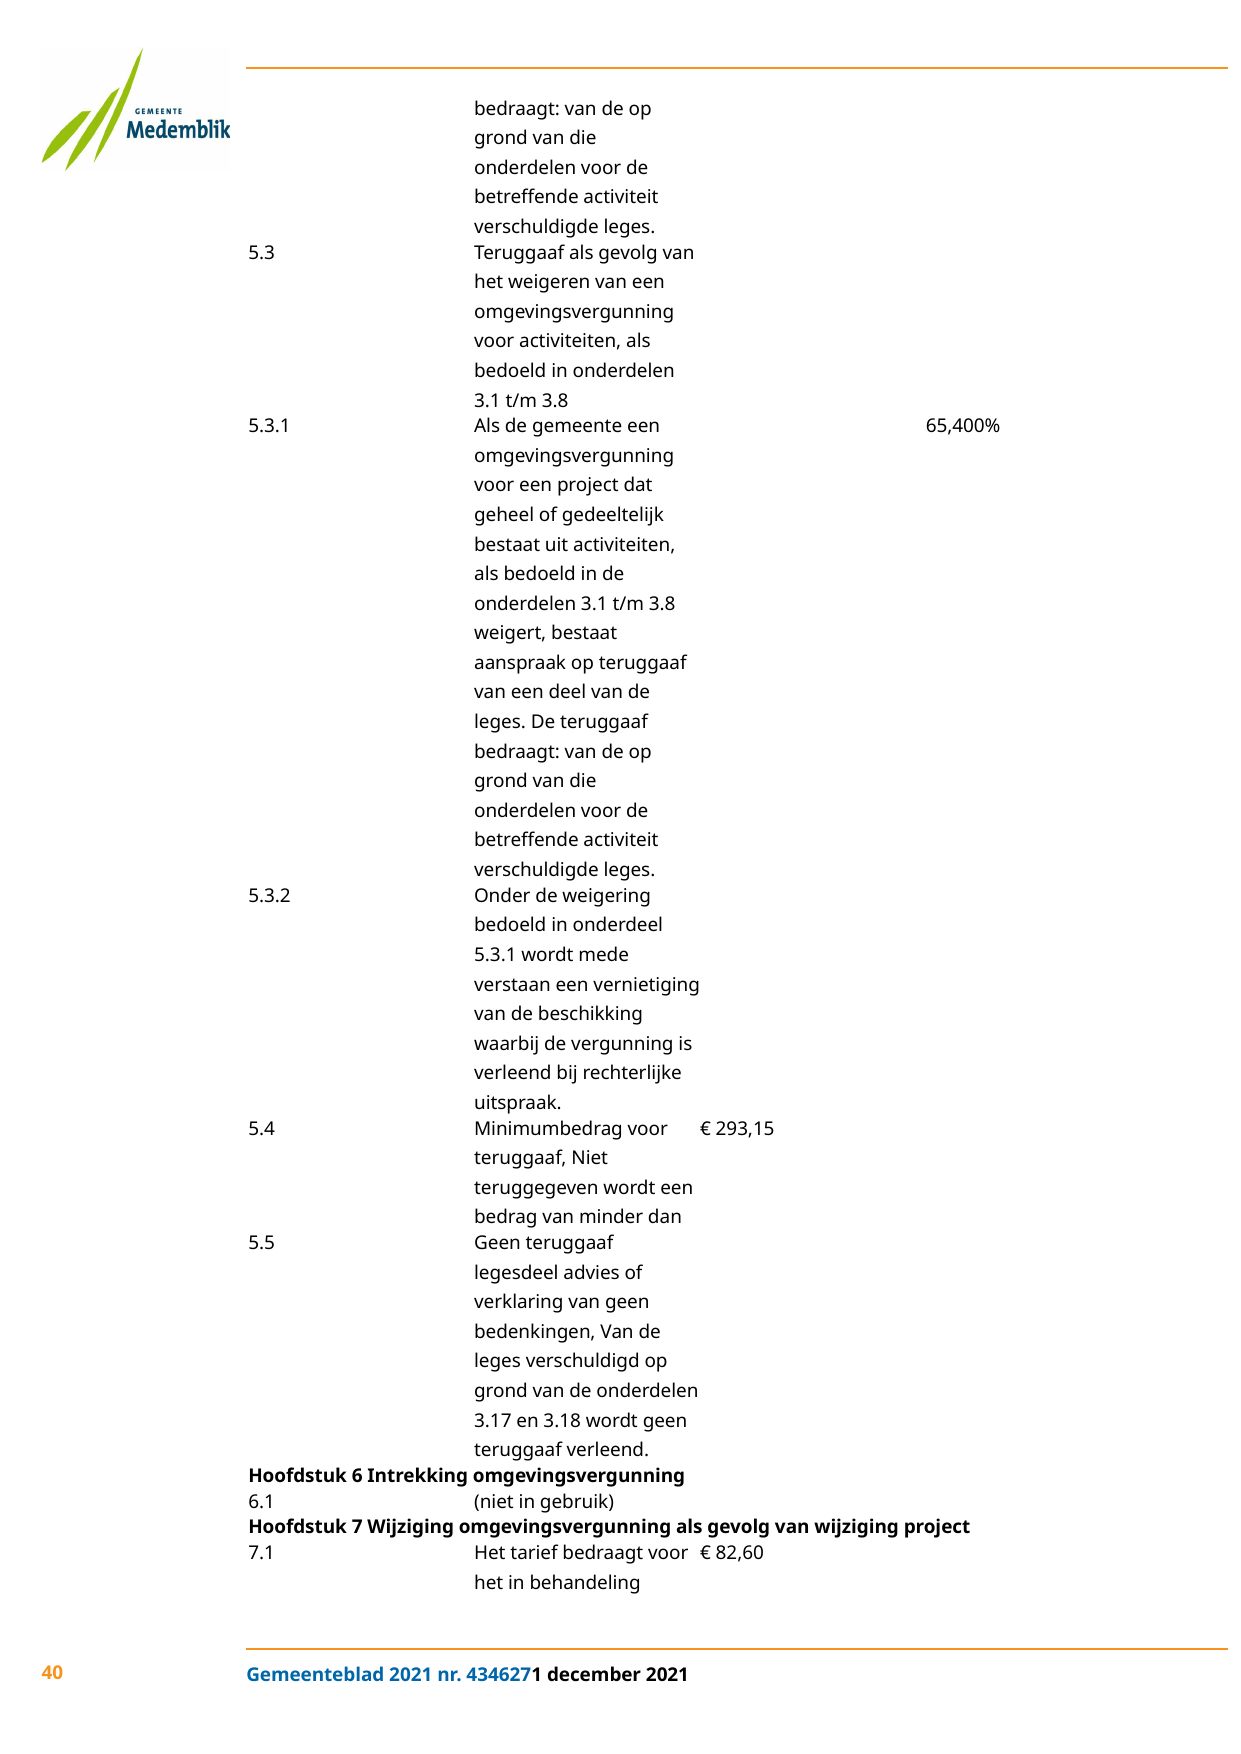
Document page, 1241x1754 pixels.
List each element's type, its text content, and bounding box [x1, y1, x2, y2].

table_cell [700, 882, 926, 1115]
table_cell [700, 1229, 926, 1462]
table_cell 5.4 [248, 1115, 474, 1229]
table_cell Minimumbedrag voor teruggaaf, Niet teruggegeven wordt een bedrag van minder dan [474, 1115, 700, 1229]
table_cell [926, 1115, 1152, 1229]
table_cell 5.3 [248, 239, 474, 412]
table_cell Als de gemeente een omgevingsvergunning voor een project dat geheel of gedeeltelijk bestaat uit activiteiten, als bedoeld in de onderdelen 3.1 t/m 3.8 weigert, bestaat aanspraak op teruggaaf van een deel van de leges. De teruggaaf bedraagt: van de op grond van die onderdelen voor de betreffende activiteit verschuldigde leges. [474, 413, 700, 882]
table_cell 7.1 [248, 1539, 474, 1594]
table_cell [926, 1539, 1152, 1594]
table_cell [926, 239, 1152, 412]
table_cell [700, 413, 926, 882]
table_cell 65,400% [926, 413, 1152, 882]
table_cell Hoofdstuk 6 Intrekking omgevingsvergunning [248, 1462, 1152, 1488]
table_cell (niet in gebruik) [474, 1488, 700, 1513]
table_cell 5.3.2 [248, 882, 474, 1115]
picture [41, 47, 231, 172]
table_cell 6.1 [248, 1488, 474, 1513]
table_cell [248, 95, 474, 239]
table_cell Geen teruggaaf legesdeel advies of verklaring van geen bedenkingen, Van de leges verschuldigd op grond van de onderdelen 3.17 en 3.18 wordt geen teruggaaf verleend. [474, 1229, 700, 1462]
table_cell bedraagt: van de op grond van die onderdelen voor de betreffende activiteit verschuldigde leges. [474, 95, 700, 239]
table_cell € 82,60 [700, 1539, 926, 1594]
table_cell € 293,15 [700, 1115, 926, 1229]
table_cell Teruggaaf als gevolg van het weigeren van een omgevingsvergunning voor activiteiten, als bedoeld in onderdelen 3.1 t/m 3.8 [474, 239, 700, 412]
table_cell 5.3.1 [248, 413, 474, 882]
table_cell Hoofdstuk 7 Wijziging omgevingsvergunning als gevolg van wijziging project [248, 1514, 1152, 1539]
table_cell [926, 1229, 1152, 1462]
table_cell Het tarief bedraagt voor het in behandeling [474, 1539, 700, 1594]
table_cell Onder de weigering bedoeld in onderdeel 5.3.1 wordt mede verstaan een vernietiging van de beschikking waarbij de vergunning is verleend bij rechterlijke uitspraak. [474, 882, 700, 1115]
table_cell [926, 882, 1152, 1115]
table_cell [700, 1488, 926, 1513]
table_cell [926, 95, 1152, 239]
table_cell [700, 239, 926, 412]
table_cell [700, 95, 926, 239]
table_cell [926, 1488, 1152, 1513]
table_cell 5.5 [248, 1229, 474, 1462]
